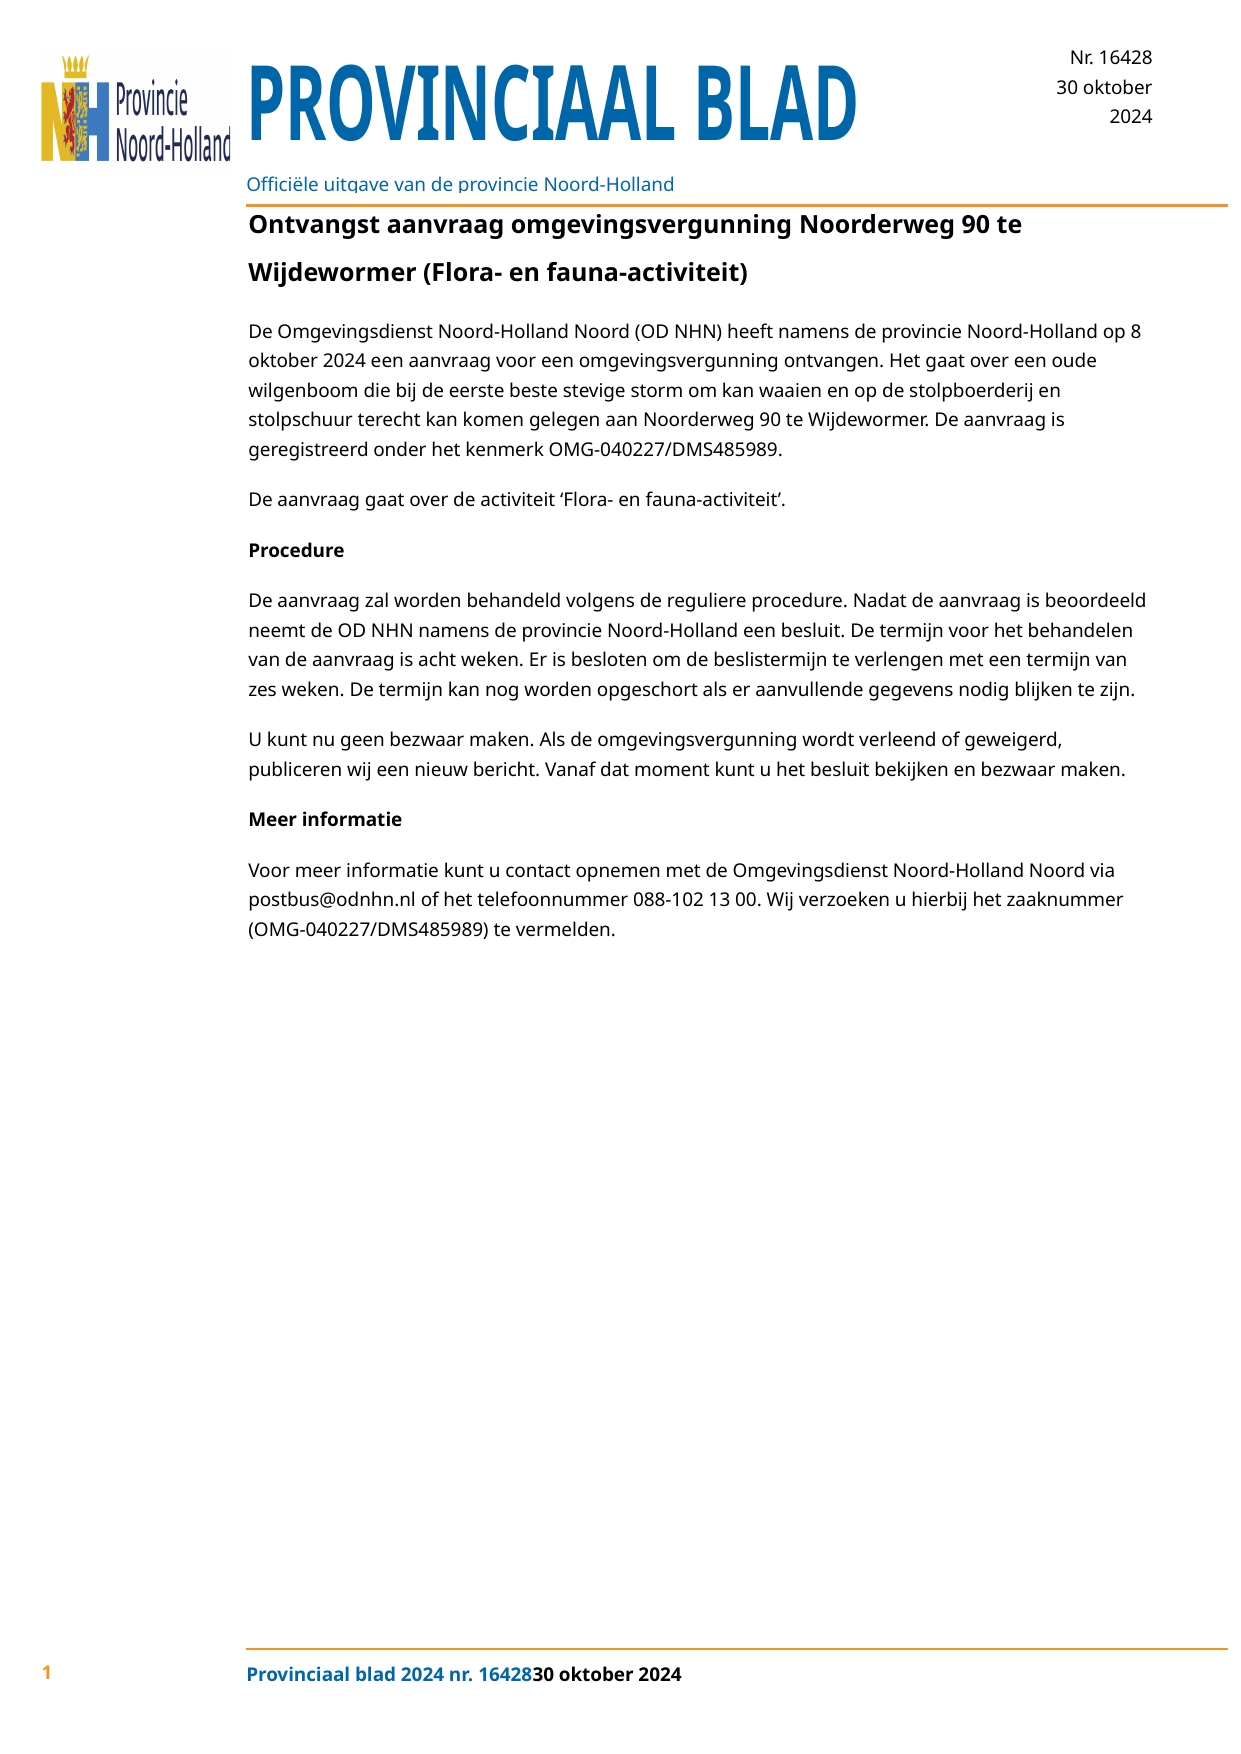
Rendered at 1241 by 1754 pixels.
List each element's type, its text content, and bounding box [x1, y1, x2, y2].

text Meer informatie [248, 807, 1152, 832]
picture [41, 47, 231, 172]
text Procedure [248, 537, 1152, 563]
text De aanvraag gaat over de activiteit ‘Flora- en fauna-activiteit’. [248, 487, 1152, 512]
text De aanvraag zal worden behandeld volgens de reguliere procedure. Nadat de aanvraag is beoordeeld neemt de OD NHN namens de provincie Noord-Holland een besluit. De termijn voor het behandelen van de aanvraag is acht weken. Er is besloten om de beslistermijn te verlengen met een termijn van zes weken. De termijn kan nog worden opgeschort als er aanvullende gegevens nodig blijken te zijn. [248, 587, 1152, 702]
text Ontvangst aanvraag omgevingsvergunning Noorderweg 90 te Wijdewormer (Flora- en fauna-activiteit) [248, 207, 1152, 288]
text De Omgevingsdienst Noord-Holland Noord (OD NHN) heeft namens de provincie Noord-Holland op 8 oktober 2024 een aanvraag voor een omgevingsvergunning ontvangen. Het gaat over een oude wilgenboom die bij de eerste beste stevige storm om kan waaien en op de stolpboerderij en stolpschuur terecht kan komen gelegen aan Noorderweg 90 te Wijdewormer. De aanvraag is geregistreerd onder het kenmerk OMG-040227/DMS485989. [248, 318, 1152, 462]
text U kunt nu geen bezwaar maken. Als de omgevingsvergunning wordt verleend of geweigerd, publiceren wij een nieuw bericht. Vanaf dat moment kunt u het besluit bekijken en bezwaar maken. [248, 727, 1152, 782]
text Voor meer informatie kunt u contact opnemen met de Omgevingsdienst Noord-Holland Noord via postbus@odnhn.nl of het telefoonnummer 088-102 13 00. Wij verzoeken u hierbij het zaaknummer (OMG-040227/DMS485989) te vermelden. [248, 857, 1152, 942]
